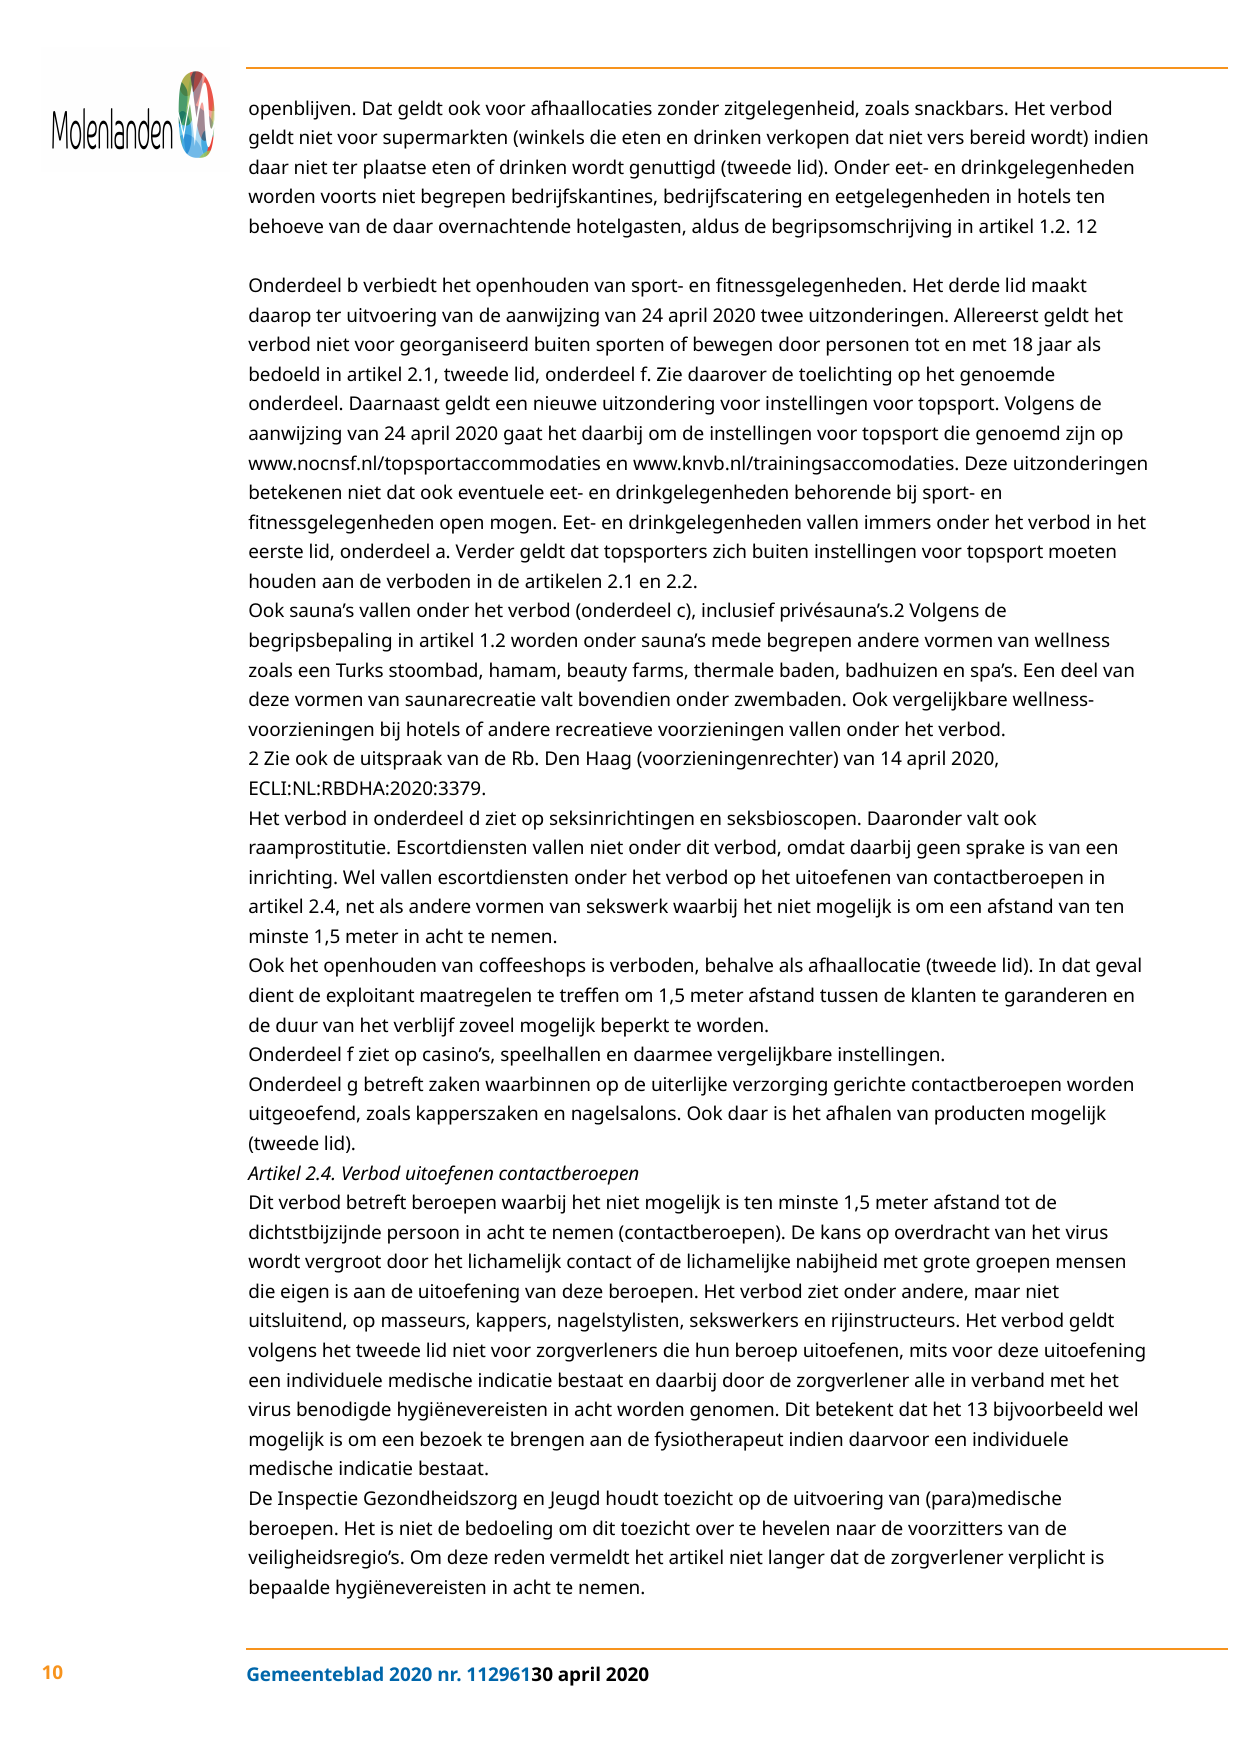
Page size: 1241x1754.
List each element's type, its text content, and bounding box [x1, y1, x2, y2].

text Ook sauna’s vallen onder het verbod (onderdeel c), inclusief privésauna’s.2 Volgens de begripsbepaling in artikel 1.2 worden onder sauna’s mede begrepen andere vormen van wellness zoals een Turks stoombad, hamam, beauty farms, thermale baden, badhuizen en spa’s. Een deel van deze vormen van saunarecreatie valt bovendien onder zwembaden. Ook vergelijkbare wellness-voorzieningen bij hotels of andere recreatieve voorzieningen vallen onder het verbod. [248, 598, 1152, 742]
picture [41, 47, 231, 172]
text Ook het openhouden van coffeeshops is verboden, behalve als afhaallocatie (tweede lid). In dat geval dient de exploitant maatregelen te treffen om 1,5 meter afstand tussen de klanten te garanderen en de duur van het verblijf zoveel mogelijk beperkt te worden. [248, 953, 1152, 1038]
text Onderdeel b verbiedt het openhouden van sport- en fitnessgelegenheden. Het derde lid maakt daarop ter uitvoering van de aanwijzing van 24 april 2020 twee uitzonderingen. Allereerst geldt het verbod niet voor georganiseerd buiten sporten of bewegen door personen tot en met 18 jaar als bedoeld in artikel 2.1, tweede lid, onderdeel f. Zie daarover de toelichting op het genoemde onderdeel. Daarnaast geldt een nieuwe uitzondering voor instellingen voor topsport. Volgens de aanwijzing van 24 april 2020 gaat het daarbij om de instellingen voor topsport die genoemd zijn op www.nocnsf.nl/topsportaccommodaties en www.knvb.nl/trainingsaccomodaties. Deze uitzonderingen betekenen niet dat ook eventuele eet- en drinkgelegenheden behorende bij sport- en fitnessgelegenheden open mogen. Eet- en drinkgelegenheden vallen immers onder het verbod in het eerste lid, onderdeel a. Verder geldt dat topsporters zich buiten instellingen voor topsport moeten houden aan de verboden in de artikelen 2.1 en 2.2. [248, 272, 1152, 594]
text Het verbod in onderdeel d ziet op seksinrichtingen en seksbioscopen. Daaronder valt ook raamprostitutie. Escortdiensten vallen niet onder dit verbod, omdat daarbij geen sprake is van een inrichting. Wel vallen escortdiensten onder het verbod op het uitoefenen van contactberoepen in artikel 2.4, net als andere vormen van sekswerk waarbij het niet mogelijk is om een afstand van ten minste 1,5 meter in acht te nemen. [248, 805, 1152, 949]
text openblijven. Dat geldt ook voor afhaallocaties zonder zitgelegenheid, zoals snackbars. Het verbod geldt niet voor supermarkten (winkels die eten en drinken verkopen dat niet vers bereid wordt) indien daar niet ter plaatse eten of drinken wordt genuttigd (tweede lid). Onder eet- en drinkgelegenheden worden voorts niet begrepen bedrijfskantines, bedrijfscatering en eetgelegenheden in hotels ten behoeve van de daar overnachtende hotelgasten, aldus de begripsomschrijving in artikel 1.2. 12 [248, 95, 1152, 239]
text 2 Zie ook de uitspraak van de Rb. Den Haag (voorzieningenrechter) van 14 april 2020, ECLI:NL:RBDHA:2020:3379. [248, 746, 1152, 801]
text Onderdeel f ziet op casino’s, speelhallen en daarmee vergelijkbare instellingen. [248, 1041, 1152, 1067]
text Dit verbod betreft beroepen waarbij het niet mogelijk is ten minste 1,5 meter afstand tot de dichtstbijzijnde persoon in acht te nemen (contactberoepen). De kans op overdracht van het virus wordt vergroot door het lichamelijk contact of de lichamelijke nabijheid met grote groepen mensen die eigen is aan de uitoefening van deze beroepen. Het verbod ziet onder andere, maar niet uitsluitend, op masseurs, kappers, nagelstylisten, sekswerkers en rijinstructeurs. Het verbod geldt volgens het tweede lid niet voor zorgverleners die hun beroep uitoefenen, mits voor deze uitoefening een individuele medische indicatie bestaat en daarbij door de zorgverlener alle in verband met het virus benodigde hygiënevereisten in acht worden genomen. Dit betekent dat het 13 bijvoorbeeld wel mogelijk is om een bezoek te brengen aan de fysiotherapeut indien daarvoor een individuele medische indicatie bestaat. [248, 1189, 1152, 1481]
text De Inspectie Gezondheidszorg en Jeugd houdt toezicht op de uitvoering van (para)medische beroepen. Het is niet de bedoeling om dit toezicht over te hevelen naar de voorzitters van de veiligheidsregio’s. Om deze reden vermeldt het artikel niet langer dat de zorgverlener verplicht is bepaalde hygiënevereisten in acht te nemen. [248, 1485, 1152, 1600]
text Onderdeel g betreft zaken waarbinnen op de uiterlijke verzorging gerichte contactberoepen worden uitgeoefend, zoals kapperszaken en nagelsalons. Ook daar is het afhalen van producten mogelijk (tweede lid). [248, 1071, 1152, 1156]
text Artikel 2.4. Verbod uitoefenen contactberoepen [248, 1160, 1152, 1186]
